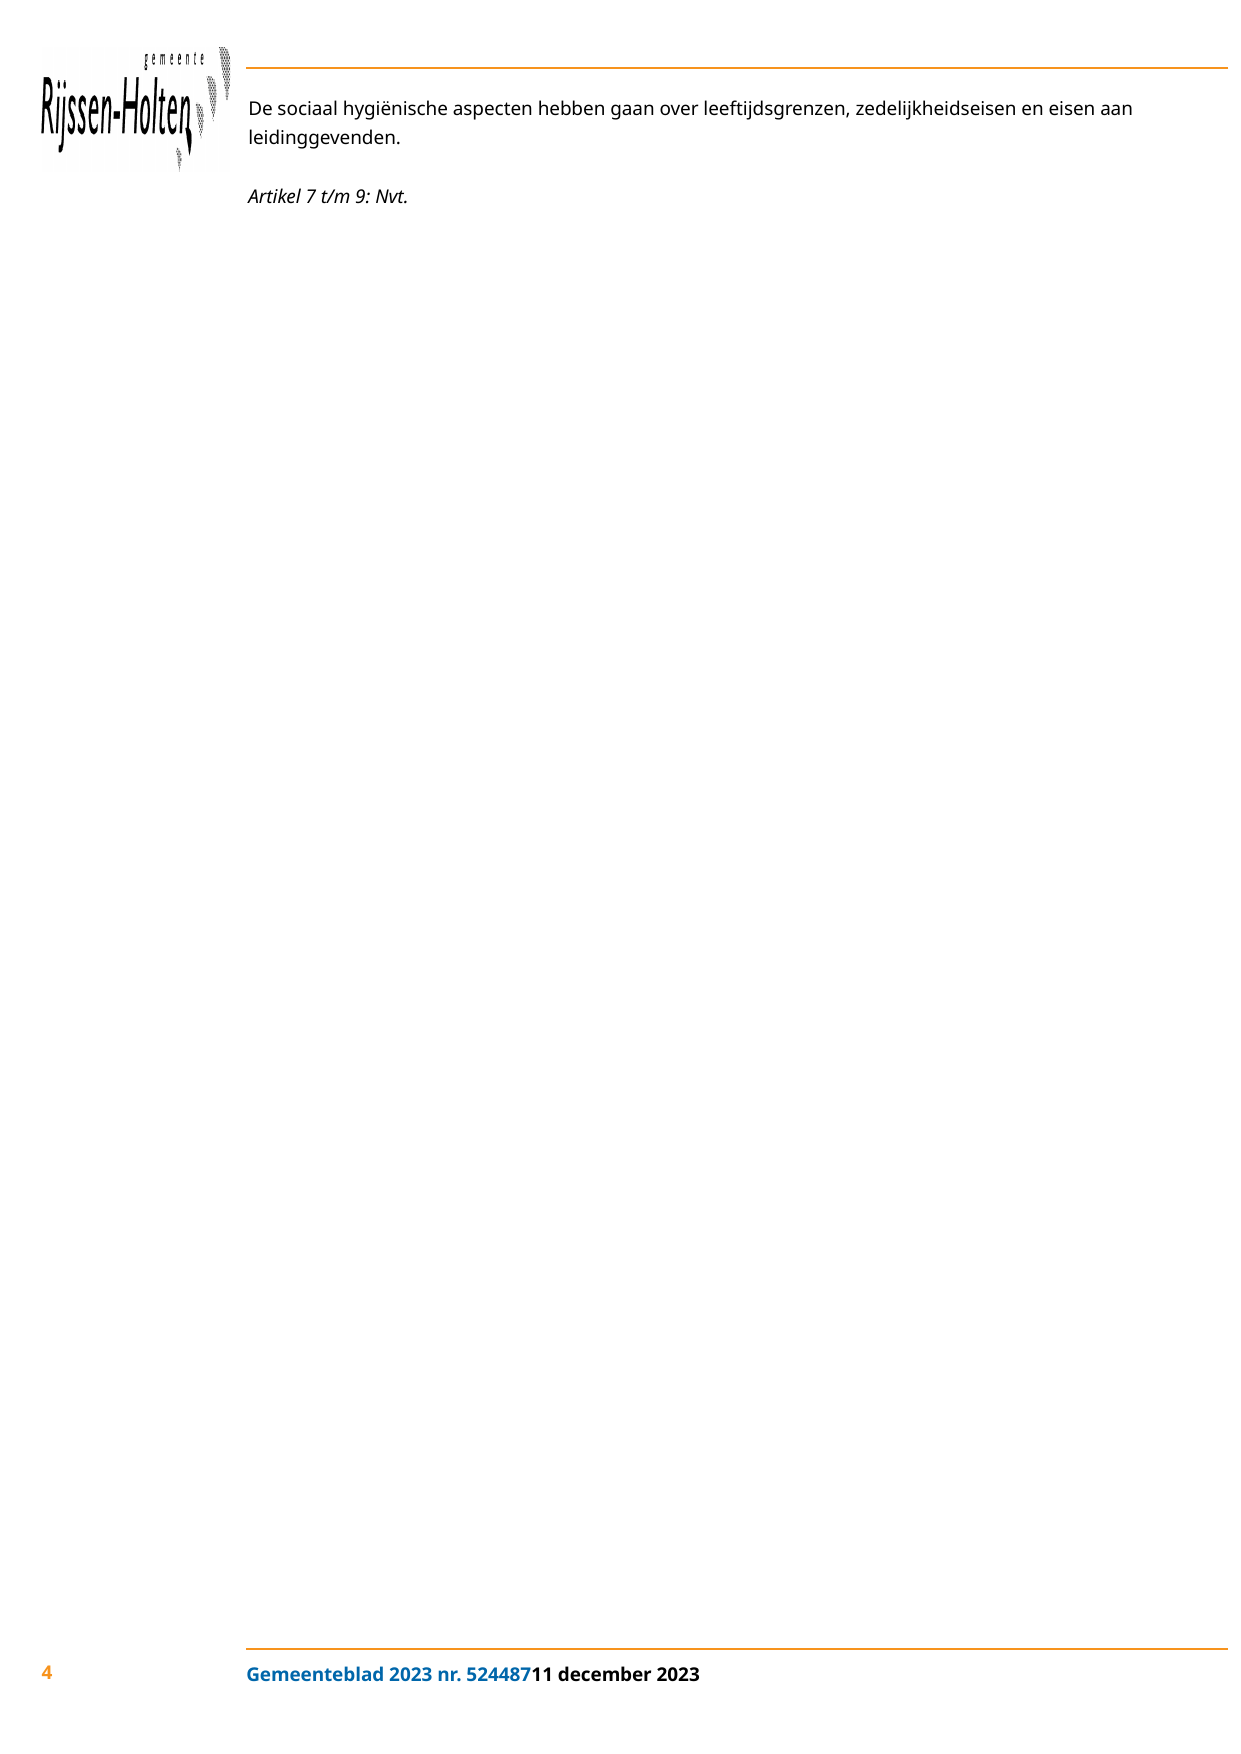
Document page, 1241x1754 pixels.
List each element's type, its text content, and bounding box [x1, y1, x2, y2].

picture [41, 47, 231, 172]
text Artikel 7 t/m 9: Nvt. [248, 183, 1152, 209]
text De sociaal hygiënische aspecten hebben gaan over leeftijdsgrenzen, zedelijkheidseisen en eisen aan leidinggevenden. [248, 95, 1152, 150]
